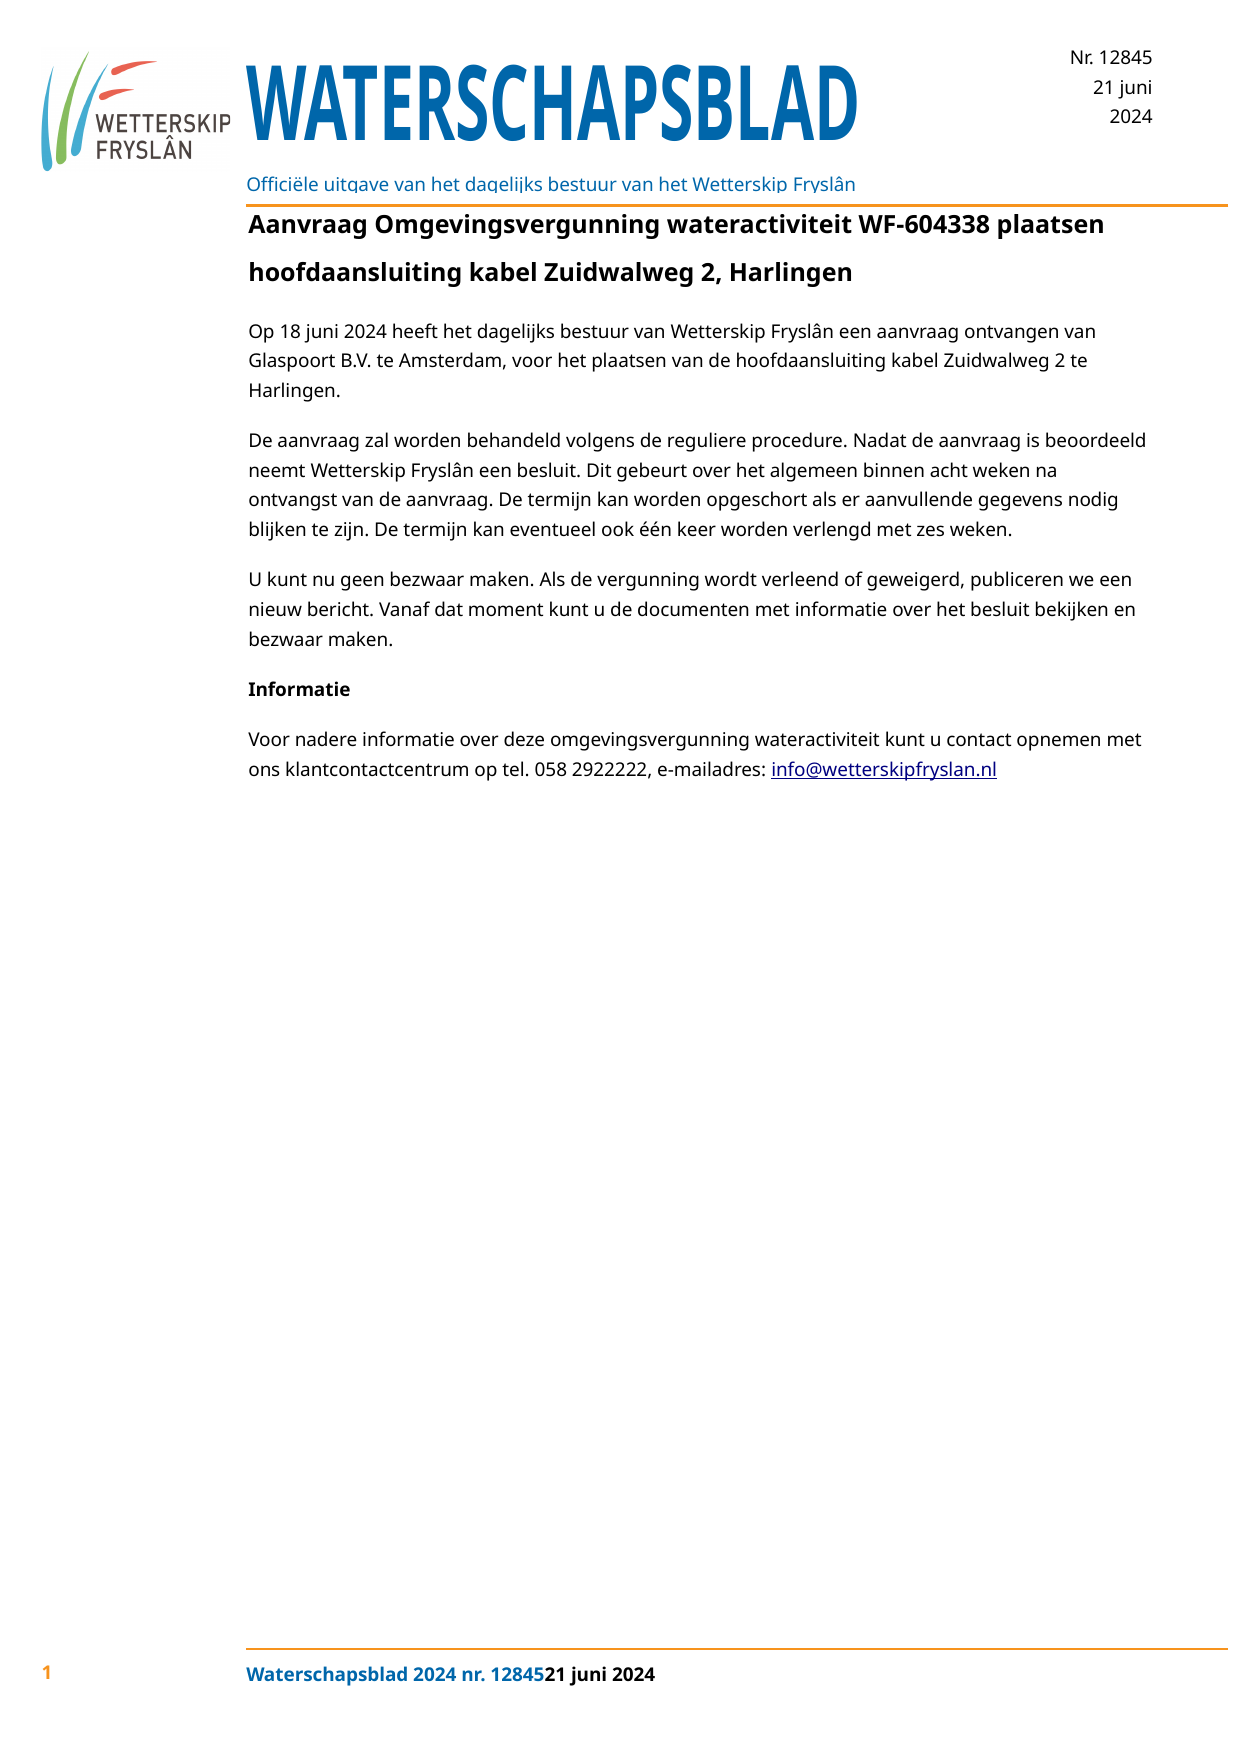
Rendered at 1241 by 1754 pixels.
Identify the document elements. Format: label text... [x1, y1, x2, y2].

text U kunt nu geen bezwaar maken. Als de vergunning wordt verleend of geweigerd, publiceren we een nieuw bericht. Vanaf dat moment kunt u de documenten met informatie over het besluit bekijken en bezwaar maken. [248, 567, 1152, 652]
text De aanvraag zal worden behandeld volgens de reguliere procedure. Nadat de aanvraag is beoordeeld neemt Wetterskip Fryslân een besluit. Dit gebeurt over het algemeen binnen acht weken na ontvangst van de aanvraag. De termijn kan worden opgeschort als er aanvullende gegevens nodig blijken te zijn. De termijn kan eventueel ook één keer worden verlengd met zes weken. [248, 427, 1152, 542]
picture [41, 47, 231, 172]
text Op 18 juni 2024 heeft het dagelijks bestuur van Wetterskip Fryslân een aanvraag ontvangen van Glaspoort B.V. te Amsterdam, voor het plaatsen van de hoofdaansluiting kabel Zuidwalweg 2 te Harlingen. [248, 318, 1152, 403]
text Voor nadere informatie over deze omgevingsvergunning wateractiviteit kunt u contact opnemen met ons klantcontactcentrum op tel. 058 2922222, e-mailadres: info@wetterskipfryslan.nl [248, 727, 1152, 782]
text Aanvraag Omgevingsvergunning wateractiviteit WF-604338 plaatsen hoofdaansluiting kabel Zuidwalweg 2, Harlingen [248, 207, 1152, 288]
text Informatie [248, 676, 1152, 702]
